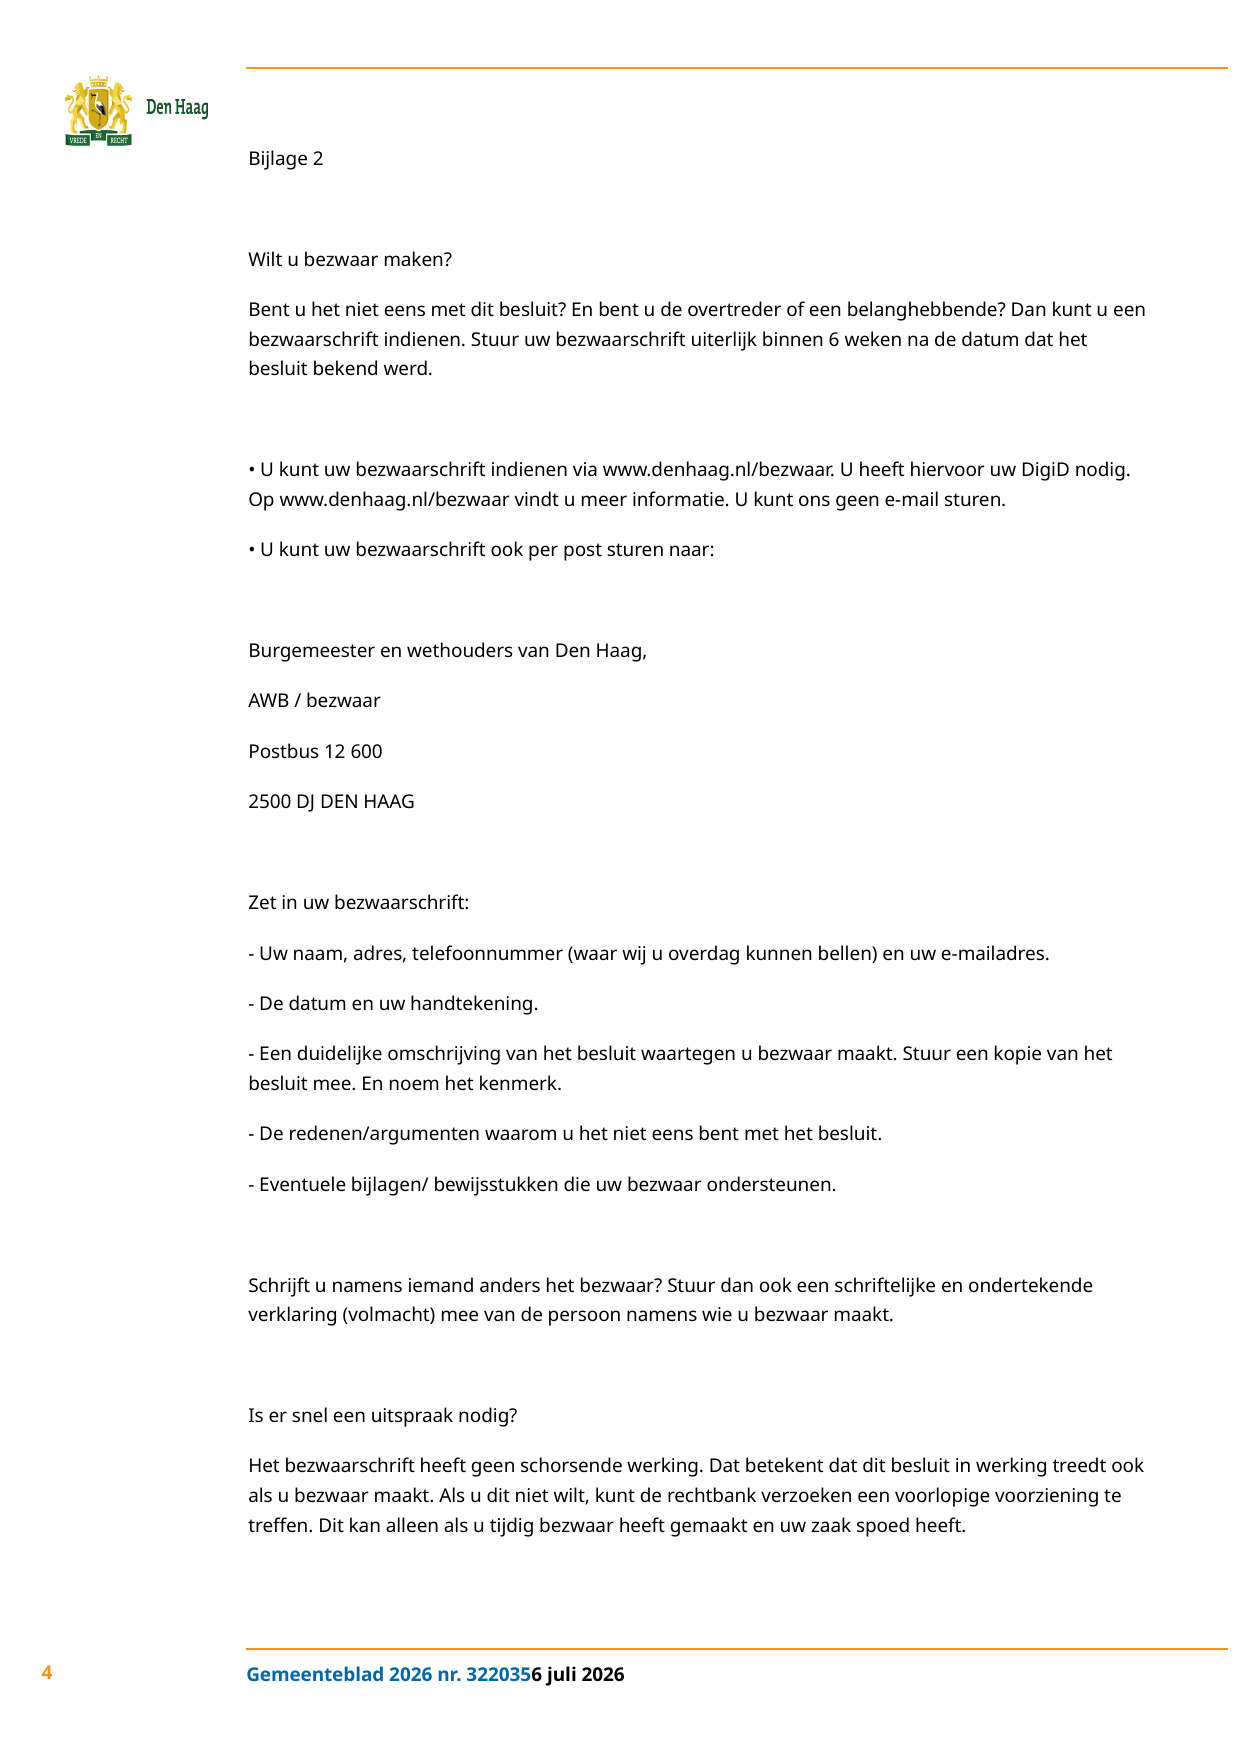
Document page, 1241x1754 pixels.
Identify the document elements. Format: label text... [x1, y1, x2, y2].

text Postbus 12 600 [248, 738, 1152, 764]
text • U kunt uw bezwaarschrift indienen via www.denhaag.nl/bezwaar. U heeft hiervoor uw DigiD nodig. Op www.denhaag.nl/bezwaar vindt u meer informatie. U kunt ons geen e-mail sturen. [248, 456, 1152, 512]
text - De redenen/argumenten waarom u het niet eens bent met het besluit. [248, 1121, 1152, 1146]
text - Eventuele bijlagen/ bewijsstukken die uw bezwaar ondersteunen. [248, 1171, 1152, 1197]
text Schrijft u namens iemand anders het bezwaar? Stuur dan ook een schriftelijke en ondertekende verklaring (volmacht) mee van de persoon namens wie u bezwaar maakt. [248, 1272, 1152, 1327]
text AWB / bezwaar [248, 688, 1152, 713]
text - Uw naam, adres, telefoonnummer (waar wij u overdag kunnen bellen) en uw e-mailadres. [248, 940, 1152, 966]
text Burgemeester en wethouders van Den Haag, [248, 637, 1152, 663]
text Zet in uw bezwaarschrift: [248, 889, 1152, 915]
text • U kunt uw bezwaarschrift ook per post sturen naar: [248, 536, 1152, 562]
text - Een duidelijke omschrijving van het besluit waartegen u bezwaar maakt. Stuur een kopie van het besluit mee. En noem het kenmerk. [248, 1041, 1152, 1096]
text Het bezwaarschrift heeft geen schorsende werking. Dat betekent dat dit besluit in werking treedt ook als u bezwaar maakt. Als u dit niet wilt, kunt de rechtbank verzoeken een voorlopige voorziening te treffen. Dit kan alleen als u tijdig bezwaar heeft gemaakt en uw zaak spoed heeft. [248, 1453, 1152, 1538]
picture [41, 47, 231, 172]
text - De datum en uw handtekening. [248, 990, 1152, 1016]
text Bijlage 2 [248, 145, 1152, 171]
text Wilt u bezwaar maken? [248, 246, 1152, 272]
text Is er snel een uitspraak nodig? [248, 1402, 1152, 1428]
text Bent u het niet eens met dit besluit? En bent u de overtreder of een belanghebbende? Dan kunt u een bezwaarschrift indienen. Stuur uw bezwaarschrift uiterlijk binnen 6 weken na de datum dat het besluit bekend werd. [248, 296, 1152, 381]
text 2500 DJ DEN HAAG [248, 788, 1152, 814]
